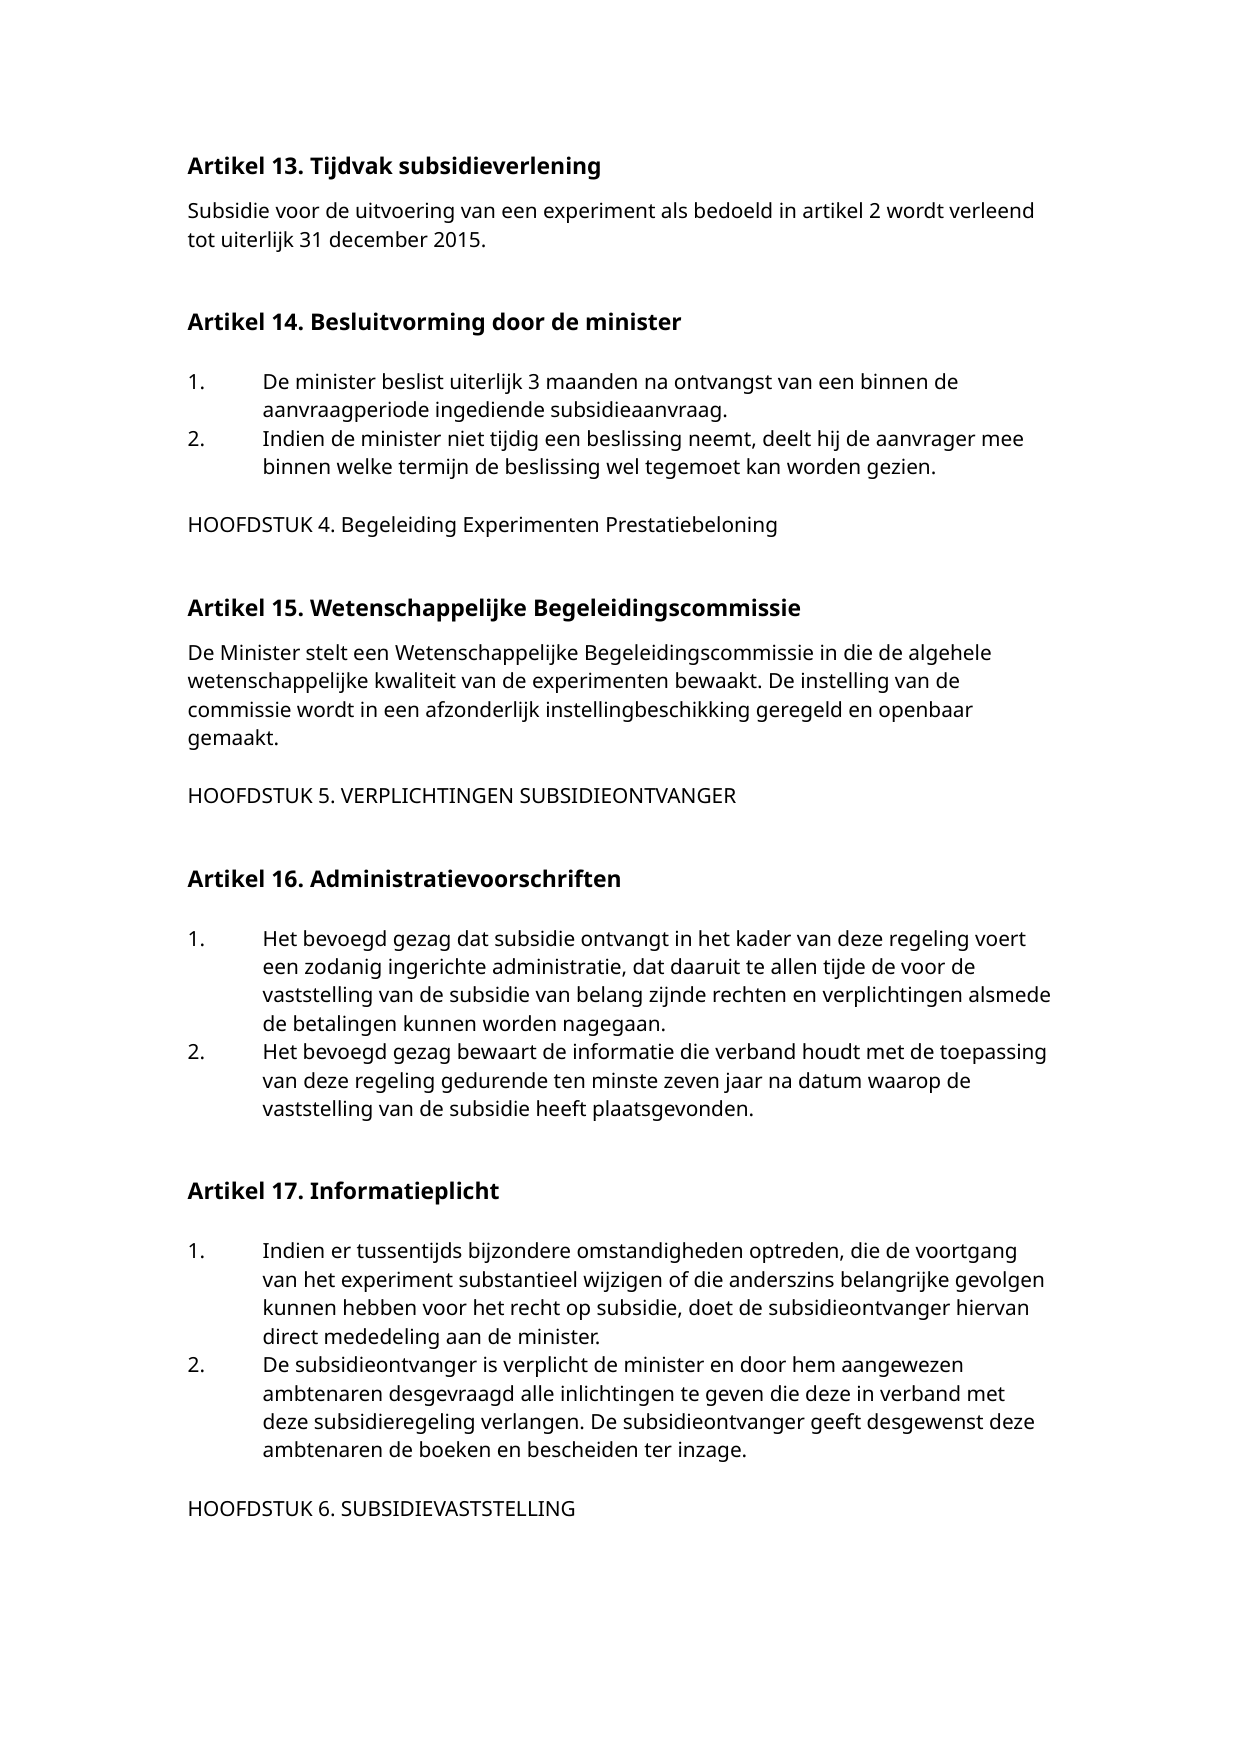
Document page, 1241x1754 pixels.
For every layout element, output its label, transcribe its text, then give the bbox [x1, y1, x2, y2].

list Indien er tussentijds bijzondere omstandigheden optreden, die de voortgang van het experiment substantieel wijzigen of die anderszins belangrijke gevolgen kunnen hebben voor het recht op subsidie, doet de subsidieontvanger hiervan direct mededeling aan de minister. [187, 1237, 1053, 1350]
list Indien de minister niet tijdig een beslissing neemt, deelt hij de aanvrager mee binnen welke termijn de beslissing wel tegemoet kan worden gezien. [187, 424, 1053, 481]
subtitle Artikel 13. Tijdvak subsidieverlening [187, 150, 1053, 181]
subtitle HOOFDSTUK 5. VERPLICHTINGEN SUBSIDIEONTVANGER [187, 782, 1053, 810]
list Het bevoegd gezag bewaart de informatie die verband houdt met de toepassing van deze regeling gedurende ten minste zeven jaar na datum waarop de vaststelling van de subsidie heeft plaatsgevonden. [187, 1037, 1053, 1123]
subtitle Artikel 14. Besluitvorming door de minister [187, 306, 1053, 337]
list Het bevoegd gezag dat subsidie ontvangt in het kader van deze regeling voert een zodanig ingerichte administratie, dat daaruit te allen tijde de voor de vaststelling van de subsidie van belang zijnde rechten en verplichtingen alsmede de betalingen kunnen worden nagegaan. [187, 924, 1053, 1037]
subtitle Artikel 17. Informatieplicht [187, 1175, 1053, 1207]
text Subsidie voor de uitvoering van een experiment als bedoeld in artikel 2 wordt verleend tot uiterlijk 31 december 2015. [187, 196, 1053, 253]
text De Minister stelt een Wetenschappelijke Begeleidingscommissie in die de algehele wetenschappelijke kwaliteit van de experimenten bewaakt. De instelling van de commissie wordt in een afzonderlijk instellingbeschikking geregeld en openbaar gemaakt. [187, 638, 1053, 752]
subtitle Artikel 15. Wetenschappelijke Begeleidingscommissie [187, 592, 1053, 623]
list De subsidieontvanger is verplicht de minister en door hem aangewezen ambtenaren desgevraagd alle inlichtingen te geven die deze in verband met deze subsidieregeling verlangen. De subsidieontvanger geeft desgewenst deze ambtenaren de boeken en bescheiden ter inzage. [187, 1350, 1053, 1464]
subtitle HOOFDSTUK 4. Begeleiding Experimenten Prestatiebeloning [187, 511, 1053, 539]
subtitle HOOFDSTUK 6. SUBSIDIEVASTSTELLING [187, 1494, 1053, 1522]
list De minister beslist uiterlijk 3 maanden na ontvangst van een binnen de aanvraagperiode ingediende subsidieaanvraag. [187, 367, 1053, 424]
subtitle Artikel 16. Administratievoorschriften [187, 862, 1053, 894]
